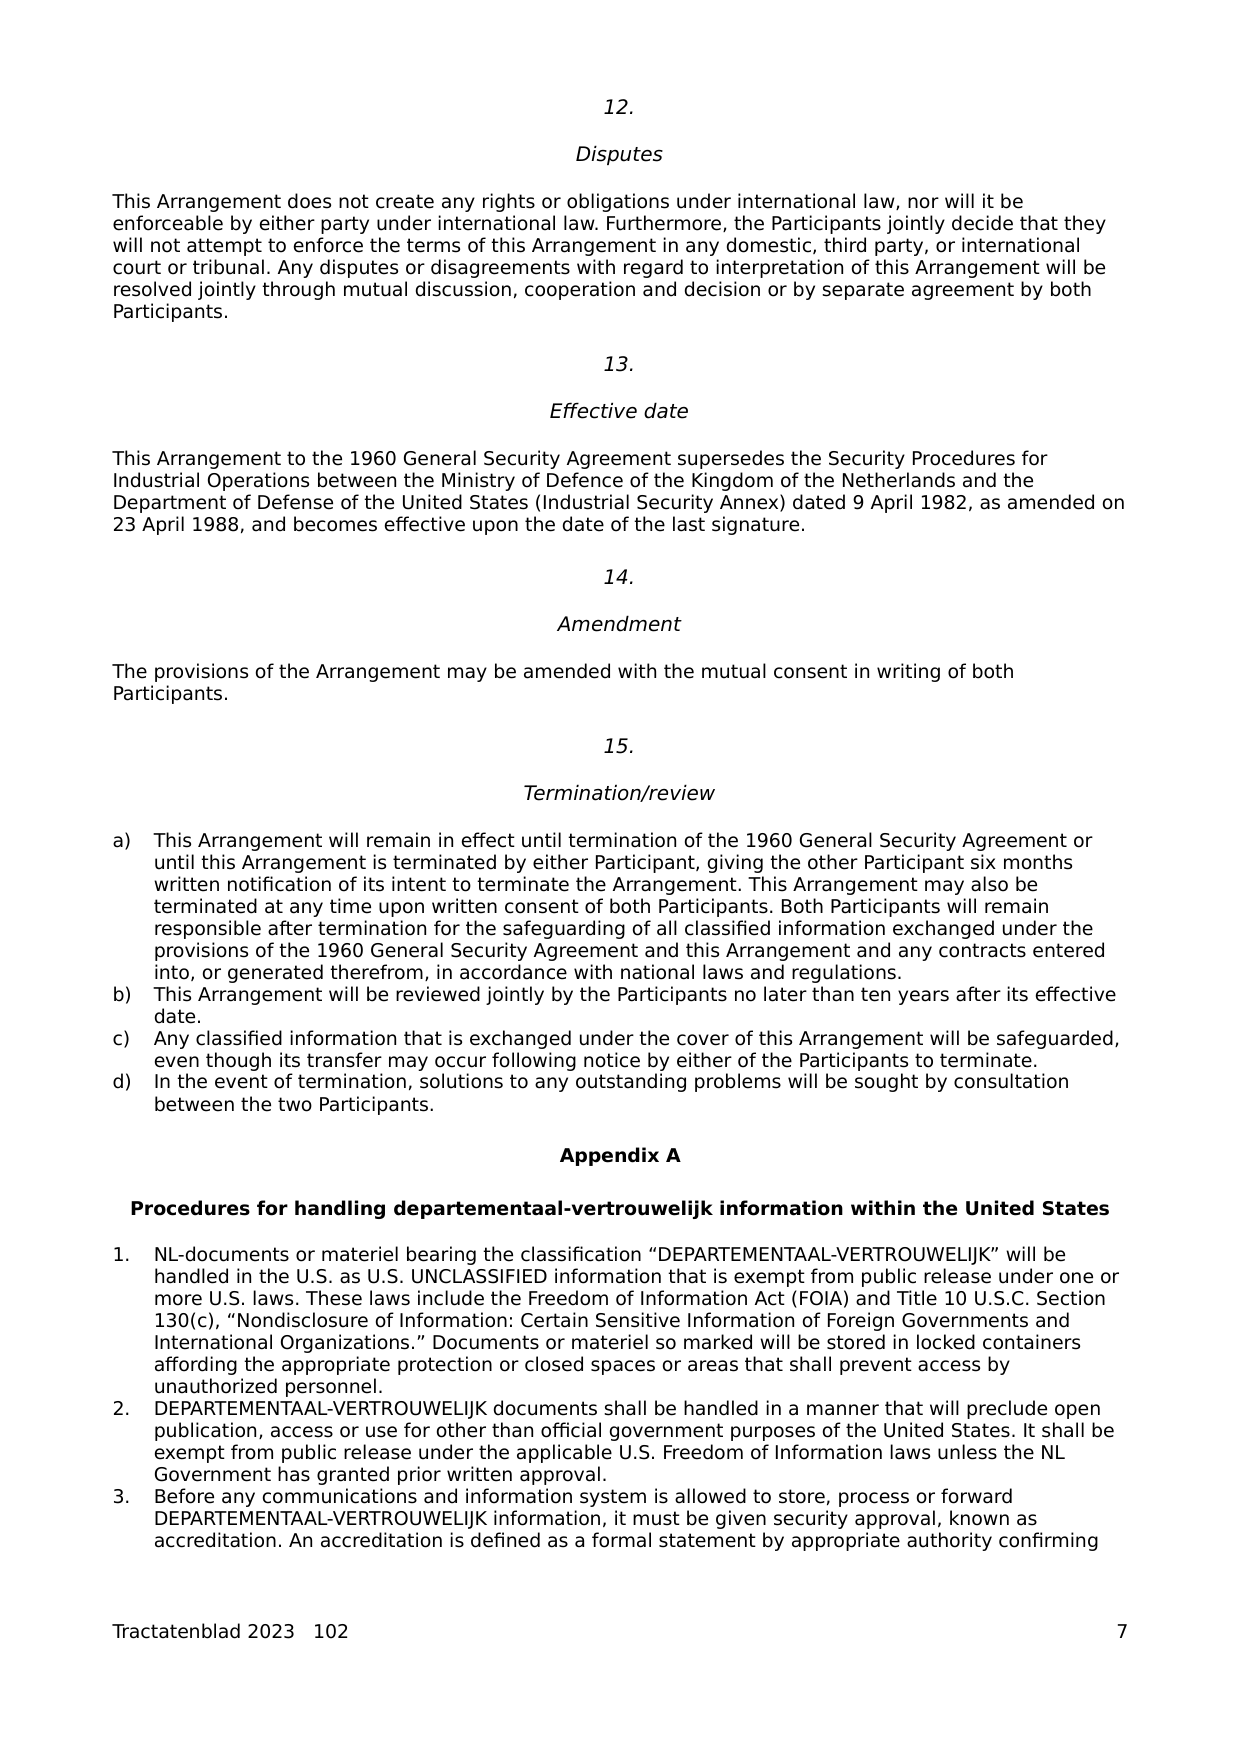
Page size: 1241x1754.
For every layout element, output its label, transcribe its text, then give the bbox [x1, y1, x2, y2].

subtitle Appendix A [112, 1145, 1128, 1167]
text 1. NL-documents or materiel bearing the classification “DEPARTEMENTAAL-VERTROUWELIJK” will be handled in the U.S. as U.S. UNCLASSIFIED information that is exempt from public release under one or more U.S. laws. These laws include the Freedom of Information Act (FOIA) and Title 10 U.S.C. Section 130(c), “Nondisclosure of Information: Certain Sensitive Information of Foreign Governments and International Organizations.” Documents or materiel so marked will be stored in locked containers affording the appropriate protection or closed spaces or areas that shall prevent access by unauthorized personnel. [112, 1244, 1128, 1398]
text The provisions of the Arrangement may be amended with the mutual consent in writing of both Participants. [112, 661, 1128, 705]
text d) In the event of termination, solutions to any outstanding problems will be sought by consultation between the two Participants. [112, 1071, 1128, 1115]
text b) This Arrangement will be reviewed jointly by the Participants no later than ten years after its effective date. [112, 983, 1128, 1027]
text This Arrangement does not create any rights or obligations under international law, nor will it be enforceable by either party under international law. Furthermore, the Participants jointly decide that they will not attempt to enforce the terms of this Arrangement in any domestic, third party, or international court or tribunal. Any disputes or disagreements with regard to interpretation of this Arrangement will be resolved jointly through mutual discussion, cooperation and decision or by separate agreement by both Participants. [112, 191, 1128, 323]
subtitle 15. Termination/review [112, 735, 1128, 805]
subtitle 12. Disputes [112, 96, 1128, 166]
subtitle 13. Effective date [112, 353, 1128, 423]
text c) Any classified information that is exchanged under the cover of this Arrangement will be safeguarded, even though its transfer may occur following notice by either of the Participants to terminate. [112, 1027, 1128, 1071]
subtitle Procedures for handling departementaal-vertrouwelijk information within the United States [112, 1197, 1128, 1219]
text 2. DEPARTEMENTAAL-VERTROUWELIJK documents shall be handled in a manner that will preclude open publication, access or use for other than official government purposes of the United States. It shall be exempt from public release under the applicable U.S. Freedom of Information laws unless the NL Government has granted prior written approval. [112, 1398, 1128, 1486]
subtitle 14. Amendment [112, 566, 1128, 636]
text a) This Arrangement will remain in effect until termination of the 1960 General Security Agreement or until this Arrangement is terminated by either Participant, giving the other Participant six months written notification of its intent to terminate the Arrangement. This Arrangement may also be terminated at any time upon written consent of both Participants. Both Participants will remain responsible after termination for the safeguarding of all classified information exchanged under the provisions of the 1960 General Security Agreement and this Arrangement and any contracts entered into, or generated therefrom, in accordance with national laws and regulations. [112, 830, 1128, 983]
text This Arrangement to the 1960 General Security Agreement supersedes the Security Procedures for Industrial Operations between the Ministry of Defence of the Kingdom of the Netherlands and the Department of Defense of the United States (Industrial Security Annex) dated 9 April 1982, as amended on 23 April 1988, and becomes effective upon the date of the last signature. [112, 448, 1128, 536]
text 3. Before any communications and information system is allowed to store, process or forward DEPARTEMENTAAL-VERTROUWELIJK information, it must be given security approval, known as accreditation. An accreditation is defined as a formal statement by appropriate authority confirming [112, 1486, 1128, 1552]
